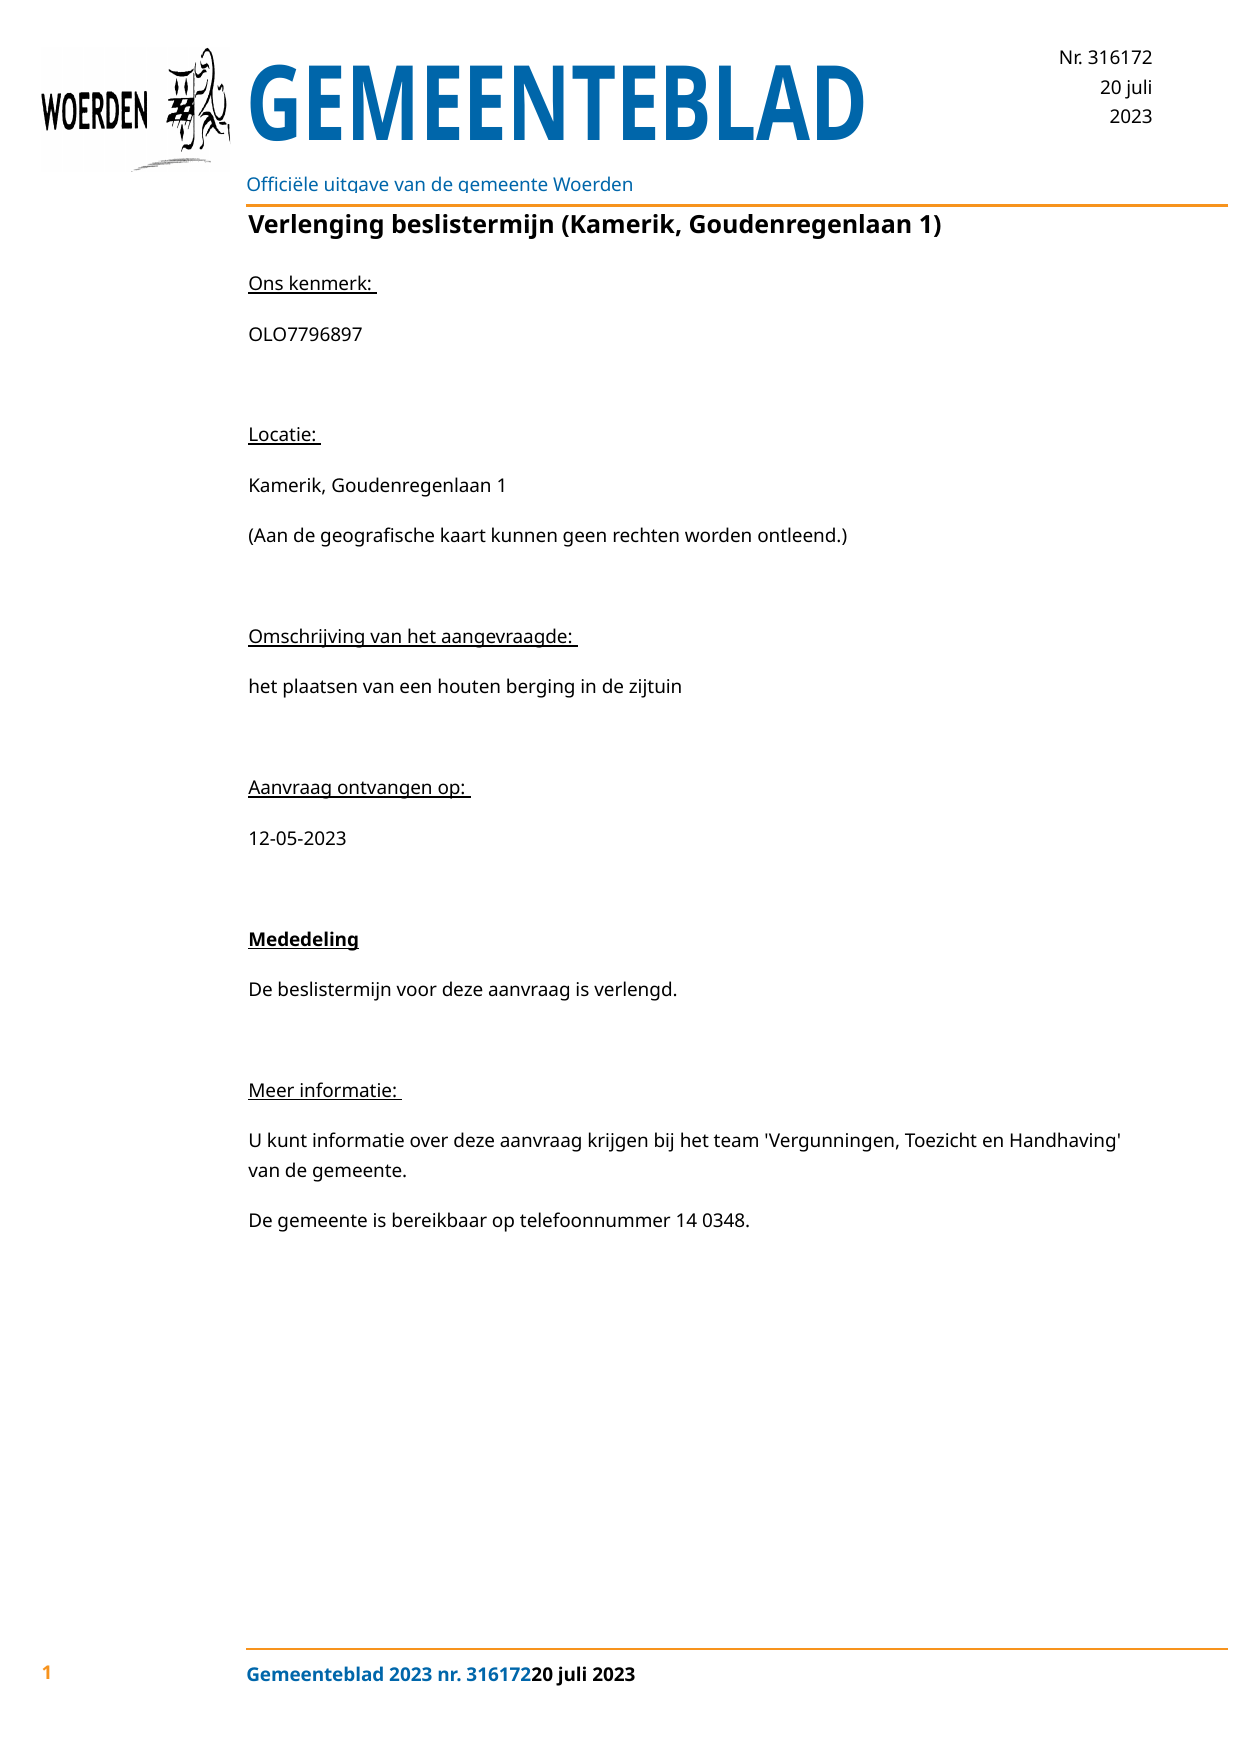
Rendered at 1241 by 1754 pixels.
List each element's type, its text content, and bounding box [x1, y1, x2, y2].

picture [41, 47, 231, 172]
text Locatie: [248, 422, 1152, 447]
text OLO7796897 [248, 321, 1152, 346]
text het plaatsen van een houten berging in de zijtuin [248, 674, 1152, 699]
text Aanvraag ontvangen op: [248, 774, 1152, 800]
text Omschrijving van het aangevraagde: [248, 623, 1152, 649]
text De gemeente is bereikbaar op telefoonnummer 14 0348. [248, 1207, 1152, 1233]
text (Aan de geografische kaart kunnen geen rechten worden ontleend.) [248, 522, 1152, 548]
text U kunt informatie over deze aanvraag krijgen bij het team 'Vergunningen, Toezicht en Handhaving' van de gemeente. [248, 1127, 1152, 1183]
text Meer informatie: [248, 1077, 1152, 1103]
text Kamerik, Goudenregenlaan 1 [248, 472, 1152, 498]
text 12-05-2023 [248, 825, 1152, 851]
text De beslistermijn voor deze aanvraag is verlengd. [248, 976, 1152, 1002]
text Ons kenmerk: [248, 270, 1152, 296]
text Verlenging beslistermijn (Kamerik, Goudenregenlaan 1) [248, 207, 1152, 241]
text Mededeling [248, 926, 1152, 951]
